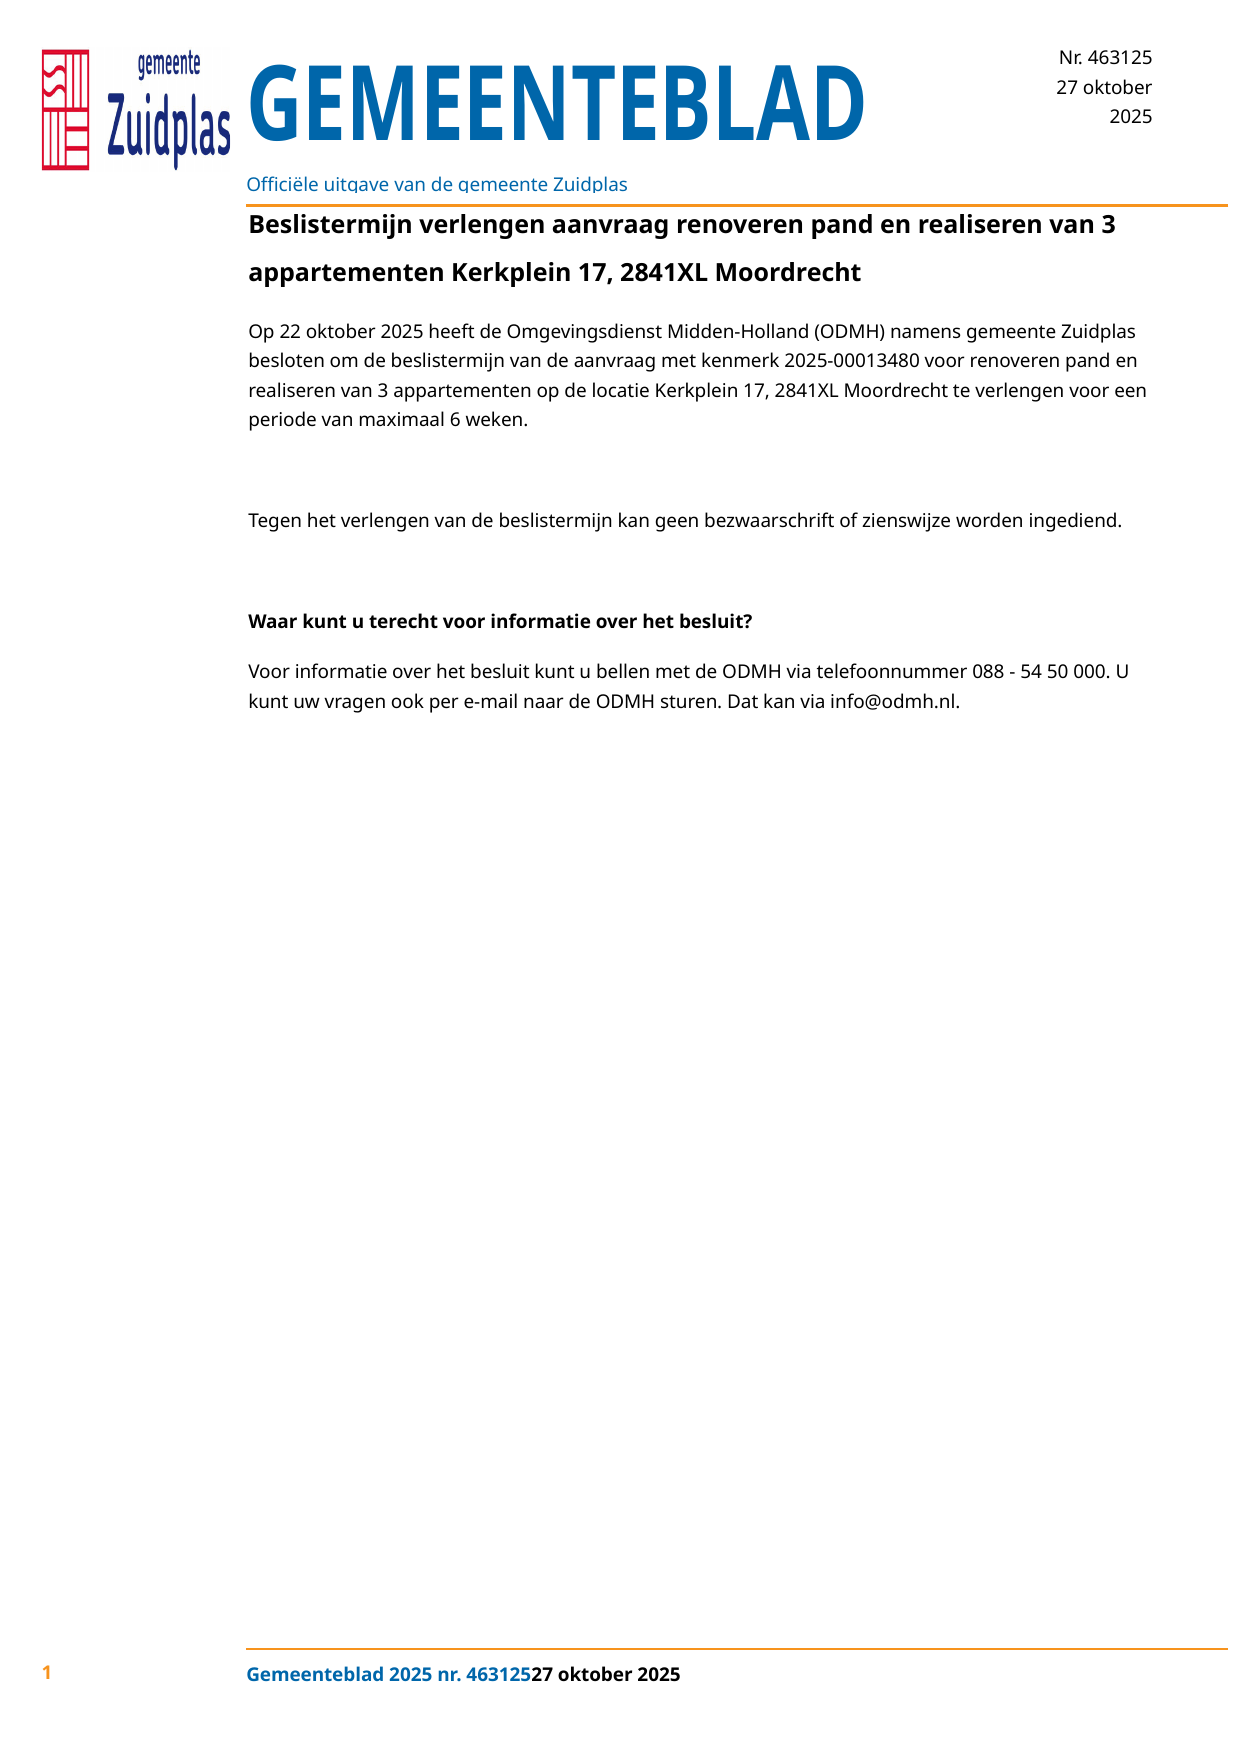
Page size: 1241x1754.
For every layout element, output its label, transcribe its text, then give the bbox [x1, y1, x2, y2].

text Op 22 oktober 2025 heeft de Omgevingsdienst Midden-Holland (ODMH) namens gemeente Zuidplas besloten om de beslistermijn van de aanvraag met kenmerk 2025-00013480 voor renoveren pand en realiseren van 3 appartementen op de locatie Kerkplein 17, 2841XL Moordrecht te verlengen voor een periode van maximaal 6 weken. [248, 318, 1152, 432]
text Beslistermijn verlengen aanvraag renoveren pand en realiseren van 3 appartementen Kerkplein 17, 2841XL Moordrecht [248, 207, 1152, 288]
text Tegen het verlengen van de beslistermijn kan geen bezwaarschrift of zienswijze worden ingediend. [248, 507, 1152, 533]
picture [41, 47, 231, 172]
text Waar kunt u terecht voor informatie over het besluit? [248, 608, 1152, 634]
text Voor informatie over het besluit kunt u bellen met de ODMH via telefoonnummer 088 - 54 50 000. U kunt uw vragen ook per e-mail naar de ODMH sturen. Dat kan via info@odmh.nl. [248, 659, 1152, 714]
